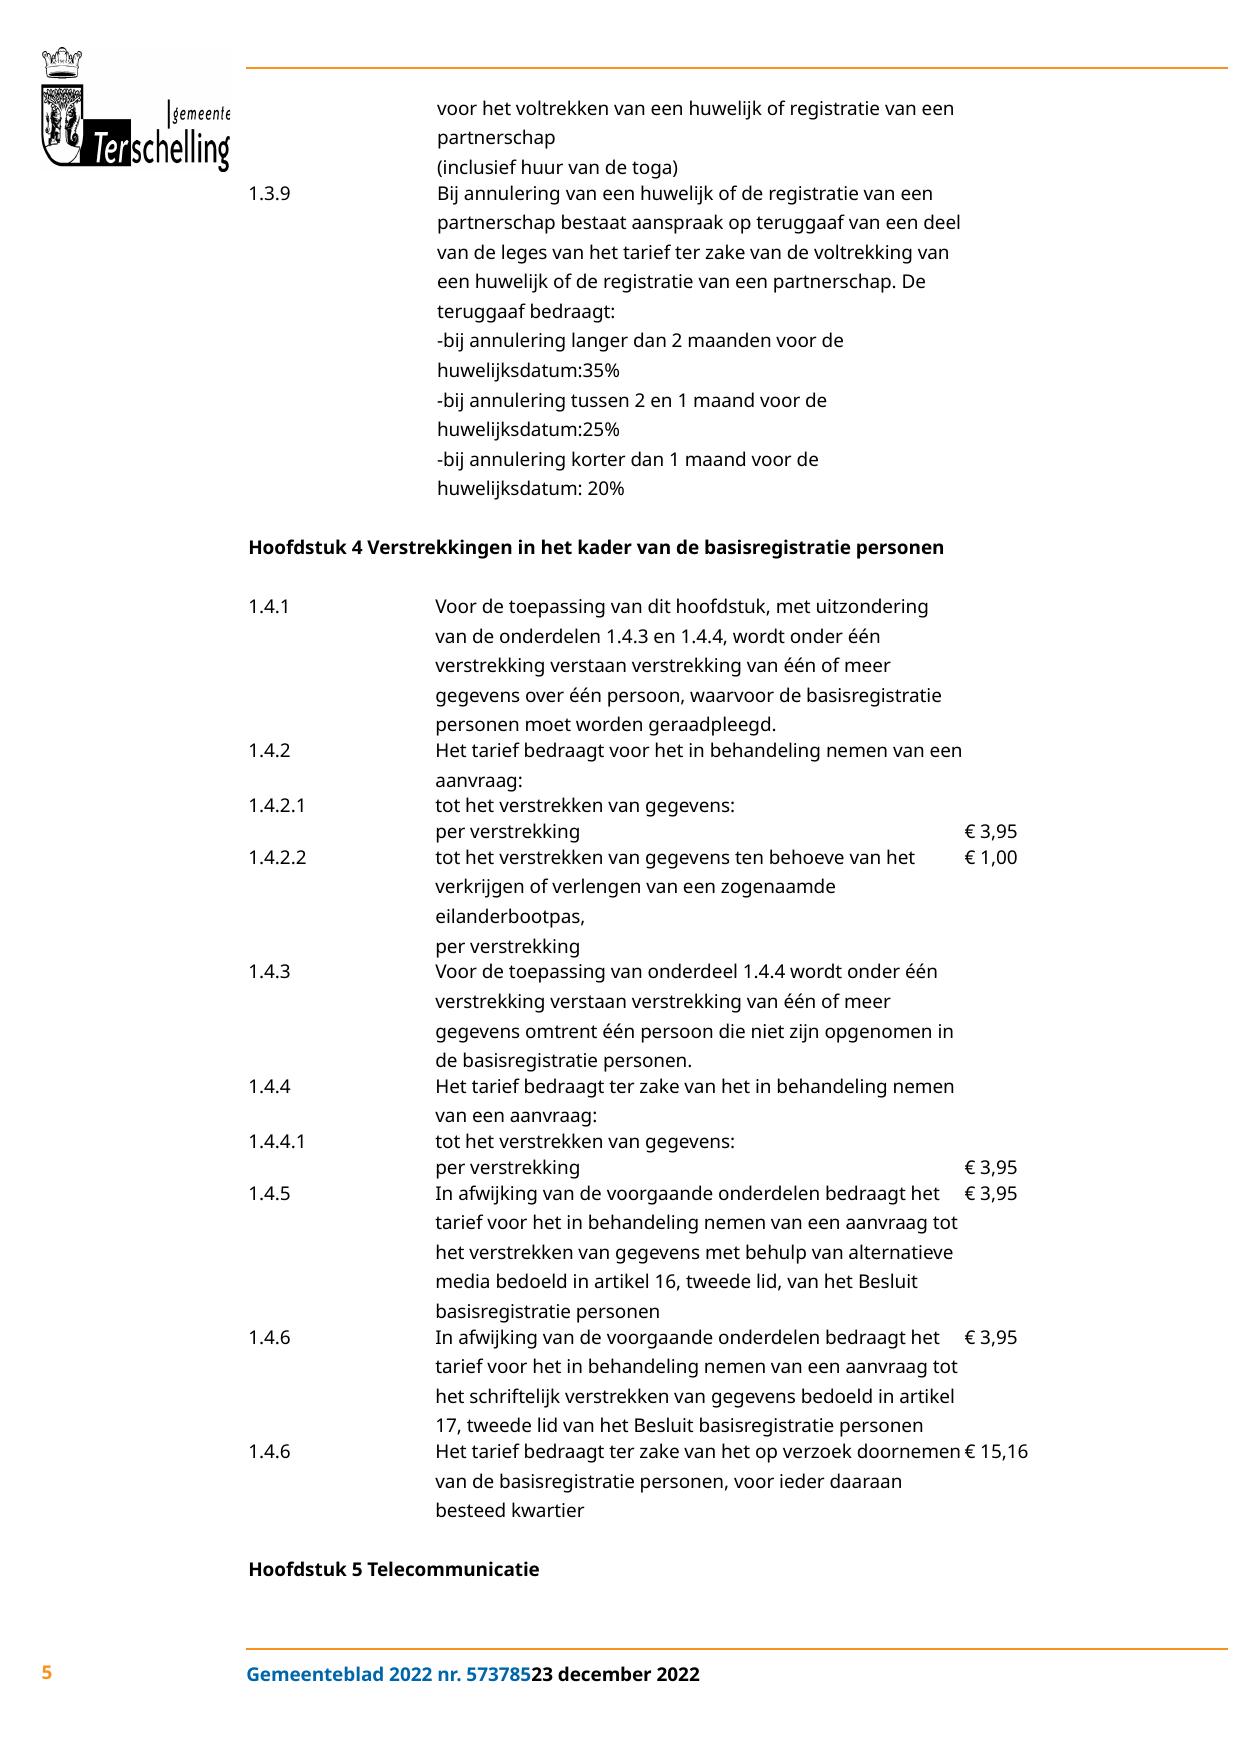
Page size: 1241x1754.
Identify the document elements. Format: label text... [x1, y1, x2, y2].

table_cell tot het verstrekken van gegevens: [435, 793, 964, 818]
table_cell [963, 95, 1152, 180]
table_cell tot het verstrekken van gegevens: [435, 1129, 964, 1154]
table_cell € 3,95 [964, 1154, 1152, 1180]
table_cell 1.4.5 [248, 1180, 435, 1324]
table_cell € 15,16 [964, 1439, 1152, 1523]
table_cell [963, 180, 1152, 501]
text Hoofdstuk 4 Verstrekkingen in het kader van de basisregistratie personen [248, 534, 1152, 560]
table_cell [964, 1073, 1152, 1128]
table_header [964, 593, 1152, 737]
table_cell In afwijking van de voorgaande onderdelen bedraagt het tarief voor het in behandeling nemen van een aanvraag tot het verstrekken van gegevens met behulp van alternatieve media bedoeld in artikel 16, tweede lid, van het Besluit basisregistratie personen [435, 1180, 964, 1324]
table_cell 1.4.6 [248, 1324, 435, 1438]
table_cell 1.4.6 [248, 1439, 435, 1523]
table_cell 1.3.9 [248, 180, 437, 501]
table_cell Bij annulering van een huwelijk of de registratie van een partnerschap bestaat aanspraak op teruggaaf van een deel van de leges van het tarief ter zake van de voltrekking van een huwelijk of de registratie van een partnerschap. De teruggaaf bedraagt: -bij annulering langer dan 2 maanden voor de huwelijksdatum:35% -bij annulering tussen 2 en 1 maand voor de huwelijksdatum:25% -bij annulering korter dan 1 maand voor de huwelijksdatum: 20% [437, 180, 963, 501]
table_cell 1.4.2.1 [248, 793, 435, 818]
table_cell 1.4.4.1 [248, 1129, 435, 1154]
table_cell tot het verstrekken van gegevens ten behoeve van het verkrijgen of verlengen van een zogenaamde eilanderbootpas, per verstrekking [435, 844, 964, 959]
table_cell 1.4.4 [248, 1073, 435, 1128]
table_cell € 3,95 [964, 1180, 1152, 1324]
text Hoofdstuk 5 Telecommunicatie [248, 1556, 1152, 1582]
table_cell € 3,95 [964, 1324, 1152, 1438]
table_header 1.4.1 [248, 593, 435, 737]
table_cell Het tarief bedraagt ter zake van het in behandeling nemen van een aanvraag: [435, 1073, 964, 1128]
table_cell per verstrekking [435, 1154, 964, 1180]
table_cell per verstrekking [435, 819, 964, 844]
table_cell [248, 95, 437, 180]
table_cell In afwijking van de voorgaande onderdelen bedraagt het tarief voor het in behandeling nemen van een aanvraag tot het schriftelijk verstrekken van gegevens bedoeld in artikel 17, tweede lid van het Besluit basisregistratie personen [435, 1324, 964, 1438]
table_cell [248, 819, 435, 844]
table_cell voor het voltrekken van een huwelijk of registratie van een partnerschap (inclusief huur van de toga) [437, 95, 963, 180]
table_cell 1.4.2 [248, 738, 435, 793]
table_cell Het tarief bedraagt voor het in behandeling nemen van een aanvraag: [435, 738, 964, 793]
table_cell [964, 959, 1152, 1073]
table_cell € 1,00 [964, 844, 1152, 959]
table_cell 1.4.3 [248, 959, 435, 1073]
table_cell [964, 1129, 1152, 1154]
table_cell 1.4.2.2 [248, 844, 435, 959]
table_cell [248, 1154, 435, 1180]
table_cell [964, 793, 1152, 818]
table_cell [964, 738, 1152, 793]
table_cell € 3,95 [964, 819, 1152, 844]
table_cell Het tarief bedraagt ter zake van het op verzoek doornemen van de basisregistratie personen, voor ieder daaraan besteed kwartier [435, 1439, 964, 1523]
table_header Voor de toepassing van dit hoofdstuk, met uitzondering van de onderdelen 1.4.3 en 1.4.4, wordt onder één verstrekking verstaan verstrekking van één of meer gegevens over één persoon, waarvoor de basisregistratie personen moet worden geraadpleegd. [435, 593, 964, 737]
picture [41, 47, 231, 172]
table_cell Voor de toepassing van onderdeel 1.4.4 wordt onder één verstrekking verstaan verstrekking van één of meer gegevens omtrent één persoon die niet zijn opgenomen in de basisregistratie personen. [435, 959, 964, 1073]
